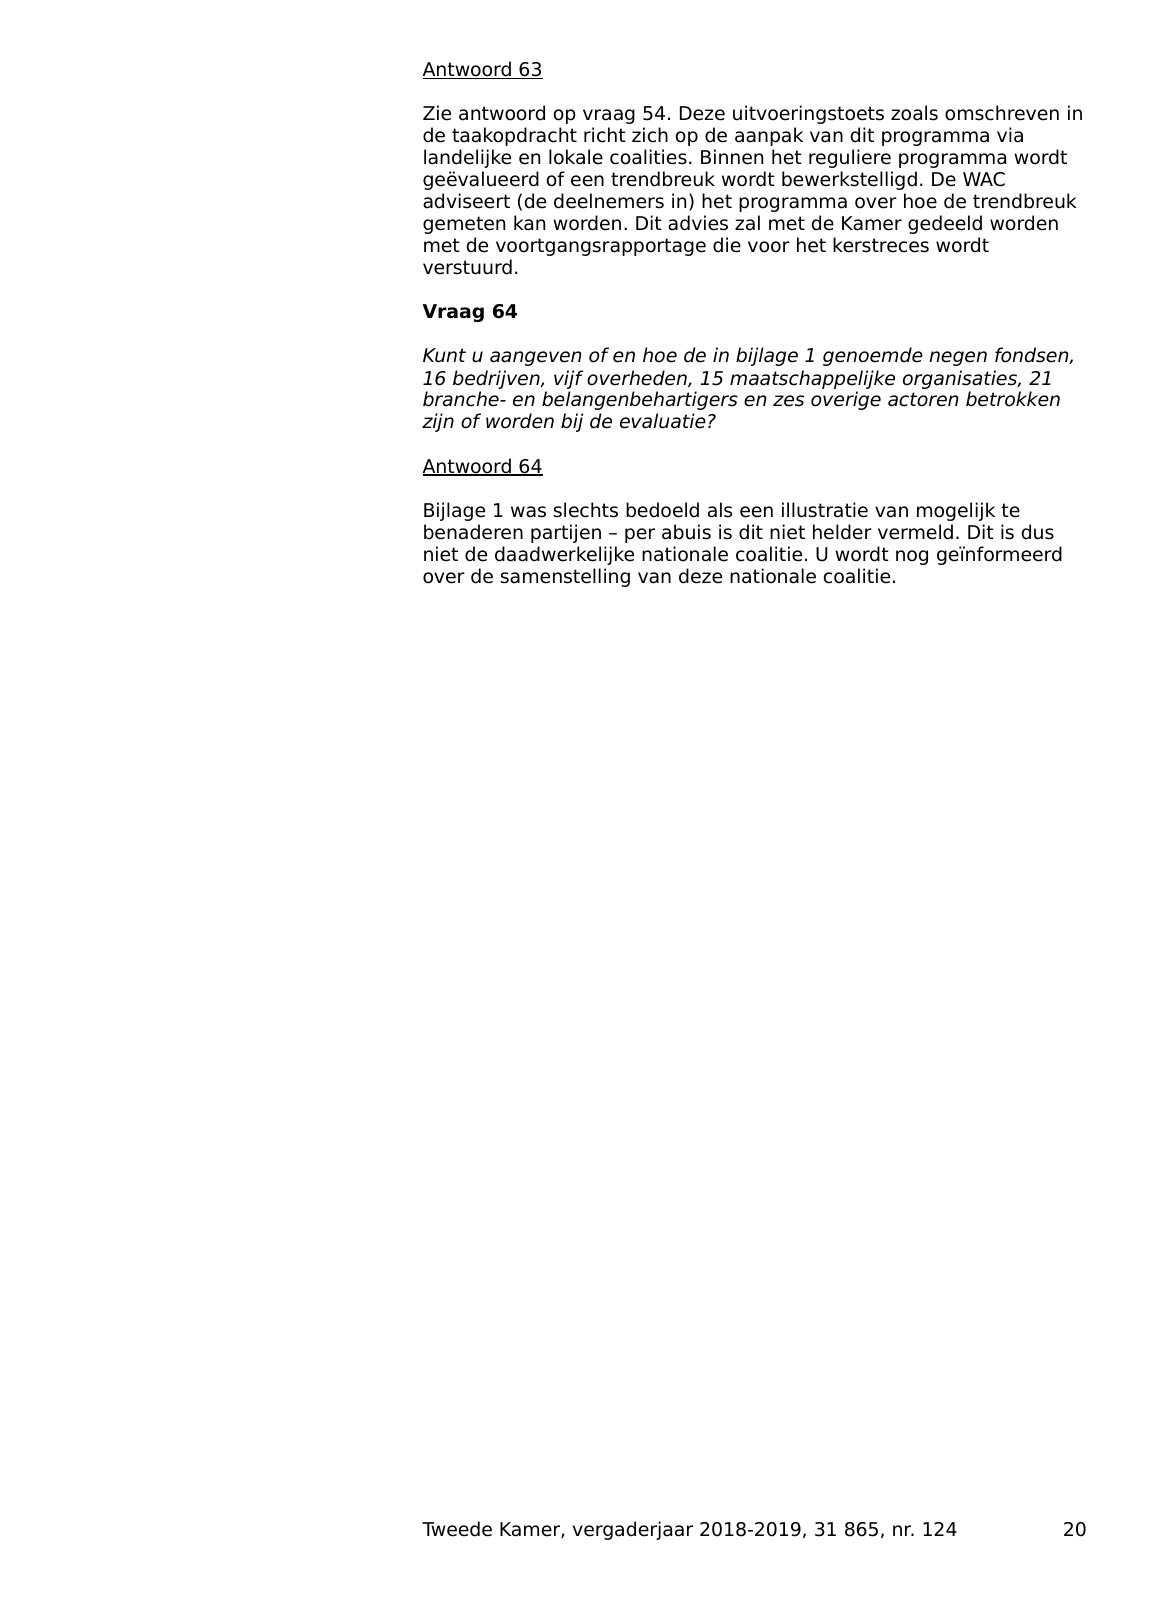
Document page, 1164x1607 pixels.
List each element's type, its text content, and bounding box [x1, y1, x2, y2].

subtitle Antwoord 64 [422, 456, 1087, 477]
text Bijlage 1 was slechts bedoeld als een illustratie van mogelijk te benaderen partijen – per abuis is dit niet helder vermeld. Dit is dus niet de daadwerkelijke nationale coalitie. U wordt nog geïnformeerd over de samenstelling van deze nationale coalitie. [422, 500, 1087, 588]
subtitle Antwoord 63 [422, 59, 1087, 81]
subtitle Vraag 64 [422, 301, 1087, 323]
text Zie antwoord op vraag 54. Deze uitvoeringstoets zoals omschreven in de taakopdracht richt zich op de aanpak van dit programma via landelijke en lokale coalities. Binnen het reguliere programma wordt geëvalueerd of een trendbreuk wordt bewerkstelligd. De WAC adviseert (de deelnemers in) het programma over hoe de trendbreuk gemeten kan worden. Dit advies zal met de Kamer gedeeld worden met de voortgangsrapportage die voor het kerstreces wordt verstuurd. [422, 103, 1087, 279]
text Kunt u aangeven of en hoe de in bijlage 1 genoemde negen fondsen, 16 bedrijven, vijf overheden, 15 maatschappelijke organisaties, 21 branche- en belangenbehartigers en zes overige actoren betrokken zijn of worden bij de evaluatie? [422, 345, 1087, 433]
